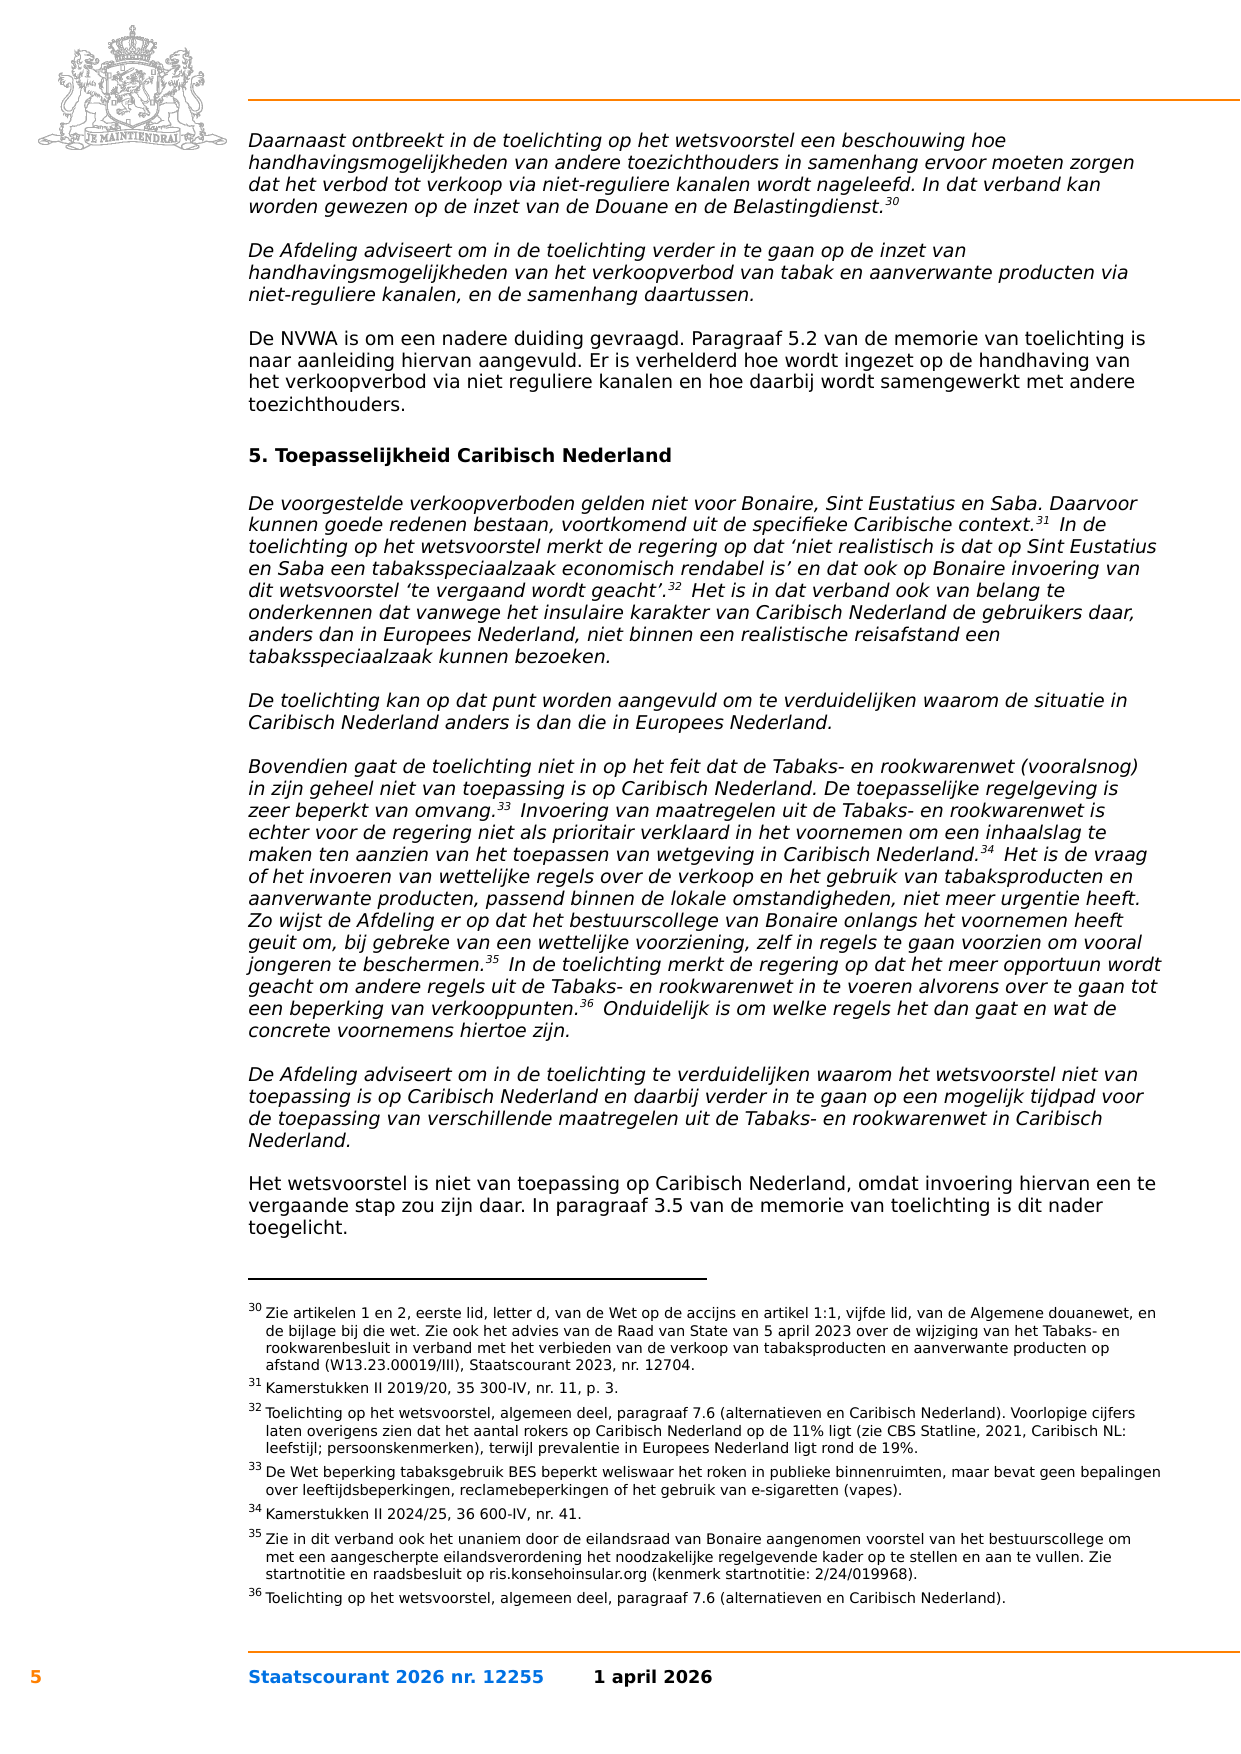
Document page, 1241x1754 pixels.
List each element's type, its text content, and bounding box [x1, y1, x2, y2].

text Zie artikelen 1 en 2, eerste lid, letter d, van de Wet op de accijns en artikel 1:1, vijfde lid, van de Algemene douanewet, en de bijlage bij die wet. Zie ook het advies van de Raad van State van 5 april 2023 over de wijziging van het Tabaks- en rookwarenbesluit in verband met het verbieden van de verkoop van tabaksproducten en aanverwante producten op afstand (W13.23.00019/III), Staatscourant 2023, nr. 12704. [248, 1301, 1163, 1373]
text De Afdeling adviseert om in de toelichting te verduidelijken waarom het wetsvoorstel niet van toepassing is op Caribisch Nederland en daarbij verder in te gaan op een mogelijk tijdpad voor de toepassing van verschillende maatregelen uit de Tabaks- en rookwarenwet in Caribisch Nederland. [248, 1063, 1163, 1151]
text Het wetsvoorstel is niet van toepassing op Caribisch Nederland, omdat invoering hiervan een te vergaande stap zou zijn daar. In paragraaf 3.5 van de memorie van toelichting is dit nader toegelicht. [248, 1173, 1163, 1239]
picture [38, 25, 227, 150]
text Kamerstukken II 2024/25, 36 600-IV, nr. 41. [248, 1502, 1163, 1524]
text Daarnaast ontbreekt in de toelichting op het wetsvoorstel een beschouwing hoe handhavingsmogelijkheden van andere toezichthouders in samenhang ervoor moeten zorgen dat het verbod tot verkoop via niet-reguliere kanalen wordt nageleefd. In dat verband kan worden gewezen op de inzet van de Douane en de Belastingdienst. [248, 130, 1163, 218]
text Bovendien gaat de toelichting niet in op het feit dat de Tabaks- en rookwarenwet (vooralsnog) in zijn geheel niet van toepassing is op Caribisch Nederland. De toepasselijke regelgeving is zeer beperkt van omvang. Invoering van maatregelen uit de Tabaks- en rookwarenwet is echter voor de regering niet als prioritair verklaard in het voornemen om een inhaalslag te maken ten aanzien van het toepassen van wetgeving in Caribisch Nederland. Het is de vraag of het invoeren van wettelijke regels over de verkoop en het gebruik van tabaksproducten en aanverwante producten, passend binnen de lokale omstandigheden, niet meer urgentie heeft. Zo wijst de Afdeling er op dat het bestuurscollege van Bonaire onlangs het voornemen heeft geuit om, bij gebreke van een wettelijke voorziening, zelf in regels te gaan voorzien om vooral jongeren te beschermen. In de toelichting merkt de regering op dat het meer opportuun wordt geacht om andere regels uit de Tabaks- en rookwarenwet in te voeren alvorens over te gaan tot een beperking van verkooppunten. Onduidelijk is om welke regels het dan gaat en wat de concrete voornemens hiertoe zijn. [248, 756, 1163, 1042]
text De toelichting kan op dat punt worden aangevuld om te verduidelijken waarom de situatie in Caribisch Nederland anders is dan die in Europees Nederland. [248, 690, 1163, 734]
text De Wet beperking tabaksgebruik BES beperkt weliswaar het roken in publieke binnenruimten, maar bevat geen bepalingen over leeftijdsbeperkingen, reclamebeperkingen of het gebruik van e-sigaretten (vapes). [248, 1460, 1163, 1499]
text Toelichting op het wetsvoorstel, algemeen deel, paragraaf 7.6 (alternatieven en Caribisch Nederland). [248, 1586, 1163, 1608]
text Kamerstukken II 2019/20, 35 300-IV, nr. 11, p. 3. [248, 1376, 1163, 1398]
text De voorgestelde verkoopverboden gelden niet voor Bonaire, Sint Eustatius en Saba. Daarvoor kunnen goede redenen bestaan, voortkomend uit de specifieke Caribische context. In de toelichting op het wetsvoorstel merkt de regering op dat ‘niet realistisch is dat op Sint Eustatius en Saba een tabaksspeciaalzaak economisch rendabel is’ en dat ook op Bonaire invoering van dit wetsvoorstel ‘te vergaand wordt geacht’. Het is in dat verband ook van belang te onderkennen dat vanwege het insulaire karakter van Caribisch Nederland de gebruikers daar, anders dan in Europees Nederland, niet binnen een realistische reisafstand een tabaksspeciaalzaak kunnen bezoeken. [248, 492, 1163, 668]
text De Afdeling adviseert om in de toelichting verder in te gaan op de inzet van handhavingsmogelijkheden van het verkoopverbod van tabak en aanverwante producten via niet-reguliere kanalen, en de samenhang daartussen. [248, 240, 1163, 306]
text Zie in dit verband ook het unaniem door de eilandsraad van Bonaire aangenomen voorstel van het bestuurscollege om met een aangescherpte eilandsverordening het noodzakelijke regelgevende kader op te stellen en aan te vullen. Zie startnotitie en raadsbesluit op ris.konsehoinsular.org (kenmerk startnotitie: 2/24/019968). [248, 1527, 1163, 1583]
text De NVWA is om een nadere duiding gevraagd. Paragraaf 5.2 van de memorie van toelichting is naar aanleiding hiervan aangevuld. Er is verhelderd hoe wordt ingezet op de handhaving van het verkoopverbod via niet reguliere kanalen en hoe daarbij wordt samengewerkt met andere toezichthouders. [248, 327, 1163, 415]
text Toelichting op het wetsvoorstel, algemeen deel, paragraaf 7.6 (alternatieven en Caribisch Nederland). Voorlopige cijfers laten overigens zien dat het aantal rokers op Caribisch Nederland op de 11% ligt (zie CBS Statline, 2021, Caribisch NL: leefstijl; persoonskenmerken), terwijl prevalentie in Europees Nederland ligt rond de 19%. [248, 1401, 1163, 1457]
subtitle 5. Toepasselijkheid Caribisch Nederland [248, 445, 1163, 467]
